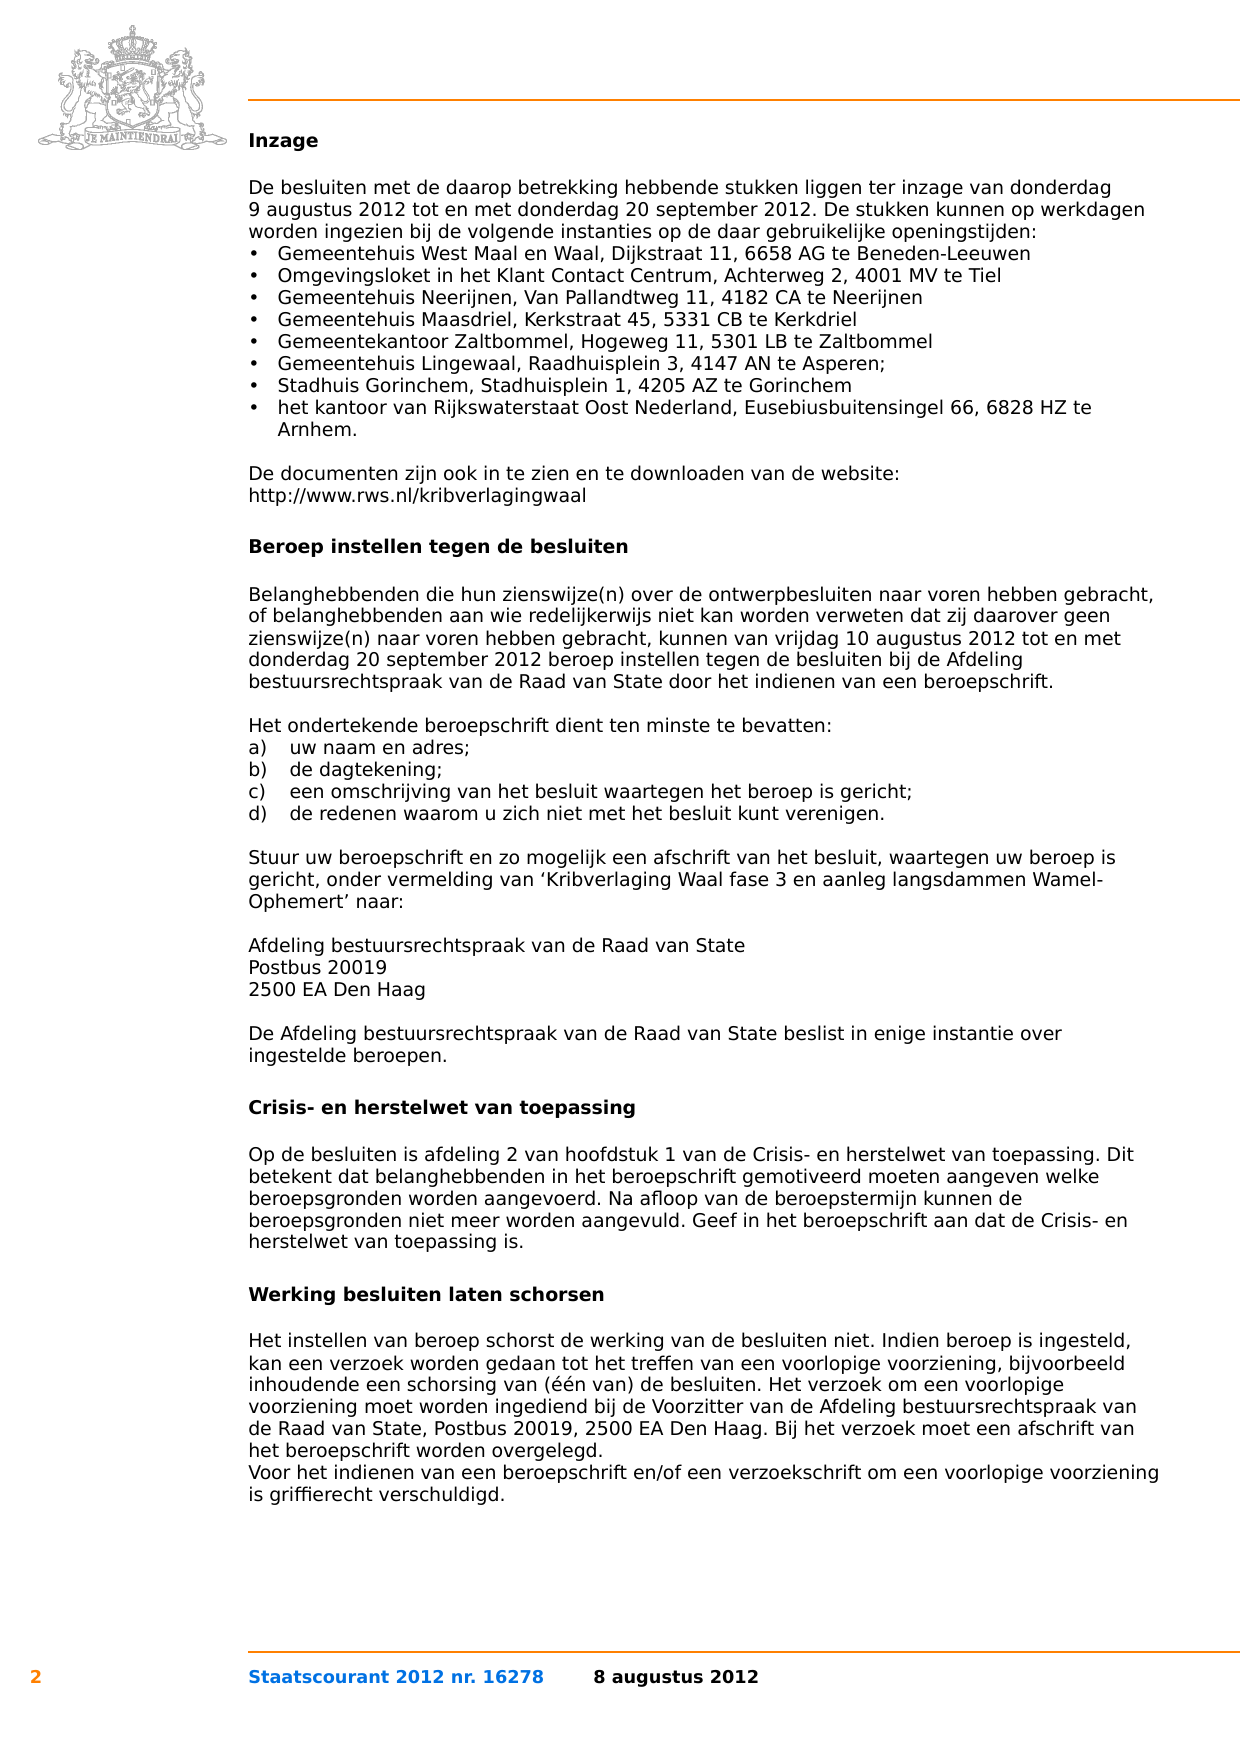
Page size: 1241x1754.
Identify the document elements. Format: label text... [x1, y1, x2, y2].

subtitle Inzage [248, 130, 1163, 152]
text De Afdeling bestuursrechtspraak van de Raad van State beslist in enige instantie over ingestelde beroepen. [248, 1023, 1163, 1067]
text • Stadhuis Gorinchem, Stadhuisplein 1, 4205 AZ te Gorinchem [248, 375, 1163, 397]
text • het kantoor van Rijkswaterstaat Oost Nederland, Eusebiusbuitensingel 66, 6828 HZ te Arnhem. [248, 397, 1163, 441]
text a) uw naam en adres; [248, 737, 1163, 759]
text • Gemeentehuis Maasdriel, Kerkstraat 45, 5331 CB te Kerkdriel [248, 309, 1163, 331]
text Voor het indienen van een beroepschrift en/of een verzoekschrift om een voorlopige voorziening is griffierecht verschuldigd. [248, 1462, 1163, 1506]
text De besluiten met de daarop betrekking hebbende stukken liggen ter inzage van donderdag 9 augustus 2012 tot en met donderdag 20 september 2012. De stukken kunnen op werkdagen worden ingezien bij de volgende instanties op de daar gebruikelijke openingstijden: [248, 177, 1163, 243]
text Stuur uw beroepschrift en zo mogelijk een afschrift van het besluit, waartegen uw beroep is gericht, onder vermelding van ‘Kribverlaging Waal fase 3 en aanleg langsdammen Wamel-Ophemert’ naar: [248, 847, 1163, 913]
text Belanghebbenden die hun zienswijze(n) over de ontwerpbesluiten naar voren hebben gebracht, of belanghebbenden aan wie redelijkerwijs niet kan worden verweten dat zij daarover geen zienswijze(n) naar voren hebben gebracht, kunnen van vrijdag 10 augustus 2012 tot en met donderdag 20 september 2012 beroep instellen tegen de besluiten bij de Afdeling bestuursrechtspraak van de Raad van State door het indienen van een beroepschrift. [248, 583, 1163, 693]
subtitle Crisis- en herstelwet van toepassing [248, 1097, 1163, 1118]
text b) de dagtekening; [248, 759, 1163, 781]
text De documenten zijn ook in te zien en te downloaden van de website: http://www.rws.nl/kribverlagingwaal [248, 462, 1163, 506]
text • Omgevingsloket in het Klant Contact Centrum, Achterweg 2, 4001 MV te Tiel [248, 265, 1163, 287]
subtitle Werking besluiten laten schorsen [248, 1283, 1163, 1305]
text • Gemeentekantoor Zaltbommel, Hogeweg 11, 5301 LB te Zaltbommel [248, 331, 1163, 353]
text Het ondertekende beroepschrift dient ten minste te bevatten: [248, 715, 1163, 737]
text Afdeling bestuursrechtspraak van de Raad van State [248, 935, 1163, 957]
text c) een omschrijving van het besluit waartegen het beroep is gericht; [248, 781, 1163, 803]
text • Gemeentehuis Neerijnen, Van Pallandtweg 11, 4182 CA te Neerijnen [248, 287, 1163, 309]
subtitle Beroep instellen tegen de besluiten [248, 536, 1163, 558]
text Op de besluiten is afdeling 2 van hoofdstuk 1 van de Crisis- en herstelwet van toepassing. Dit betekent dat belanghebbenden in het beroepschrift gemotiveerd moeten aangeven welke beroepsgronden worden aangevoerd. Na afloop van de beroepstermijn kunnen de beroepsgronden niet meer worden aangevuld. Geef in het beroepschrift aan dat de Crisis- en herstelwet van toepassing is. [248, 1143, 1163, 1253]
text d) de redenen waarom u zich niet met het besluit kunt verenigen. [248, 803, 1163, 825]
text Het instellen van beroep schorst de werking van de besluiten niet. Indien beroep is ingesteld, kan een verzoek worden gedaan tot het treffen van een voorlopige voorziening, bijvoorbeeld inhoudende een schorsing van (één van) de besluiten. Het verzoek om een voorlopige voorziening moet worden ingediend bij de Voorzitter van de Afdeling bestuursrechtspraak van de Raad van State, Postbus 20019, 2500 EA Den Haag. Bij het verzoek moet een afschrift van het beroepschrift worden overgelegd. [248, 1330, 1163, 1462]
text Postbus 20019 [248, 957, 1163, 979]
text • Gemeentehuis West Maal en Waal, Dijkstraat 11, 6658 AG te Beneden-Leeuwen [248, 243, 1163, 265]
text 2500 EA Den Haag [248, 979, 1163, 1001]
text • Gemeentehuis Lingewaal, Raadhuisplein 3, 4147 AN te Asperen; [248, 353, 1163, 375]
picture [38, 25, 227, 150]
